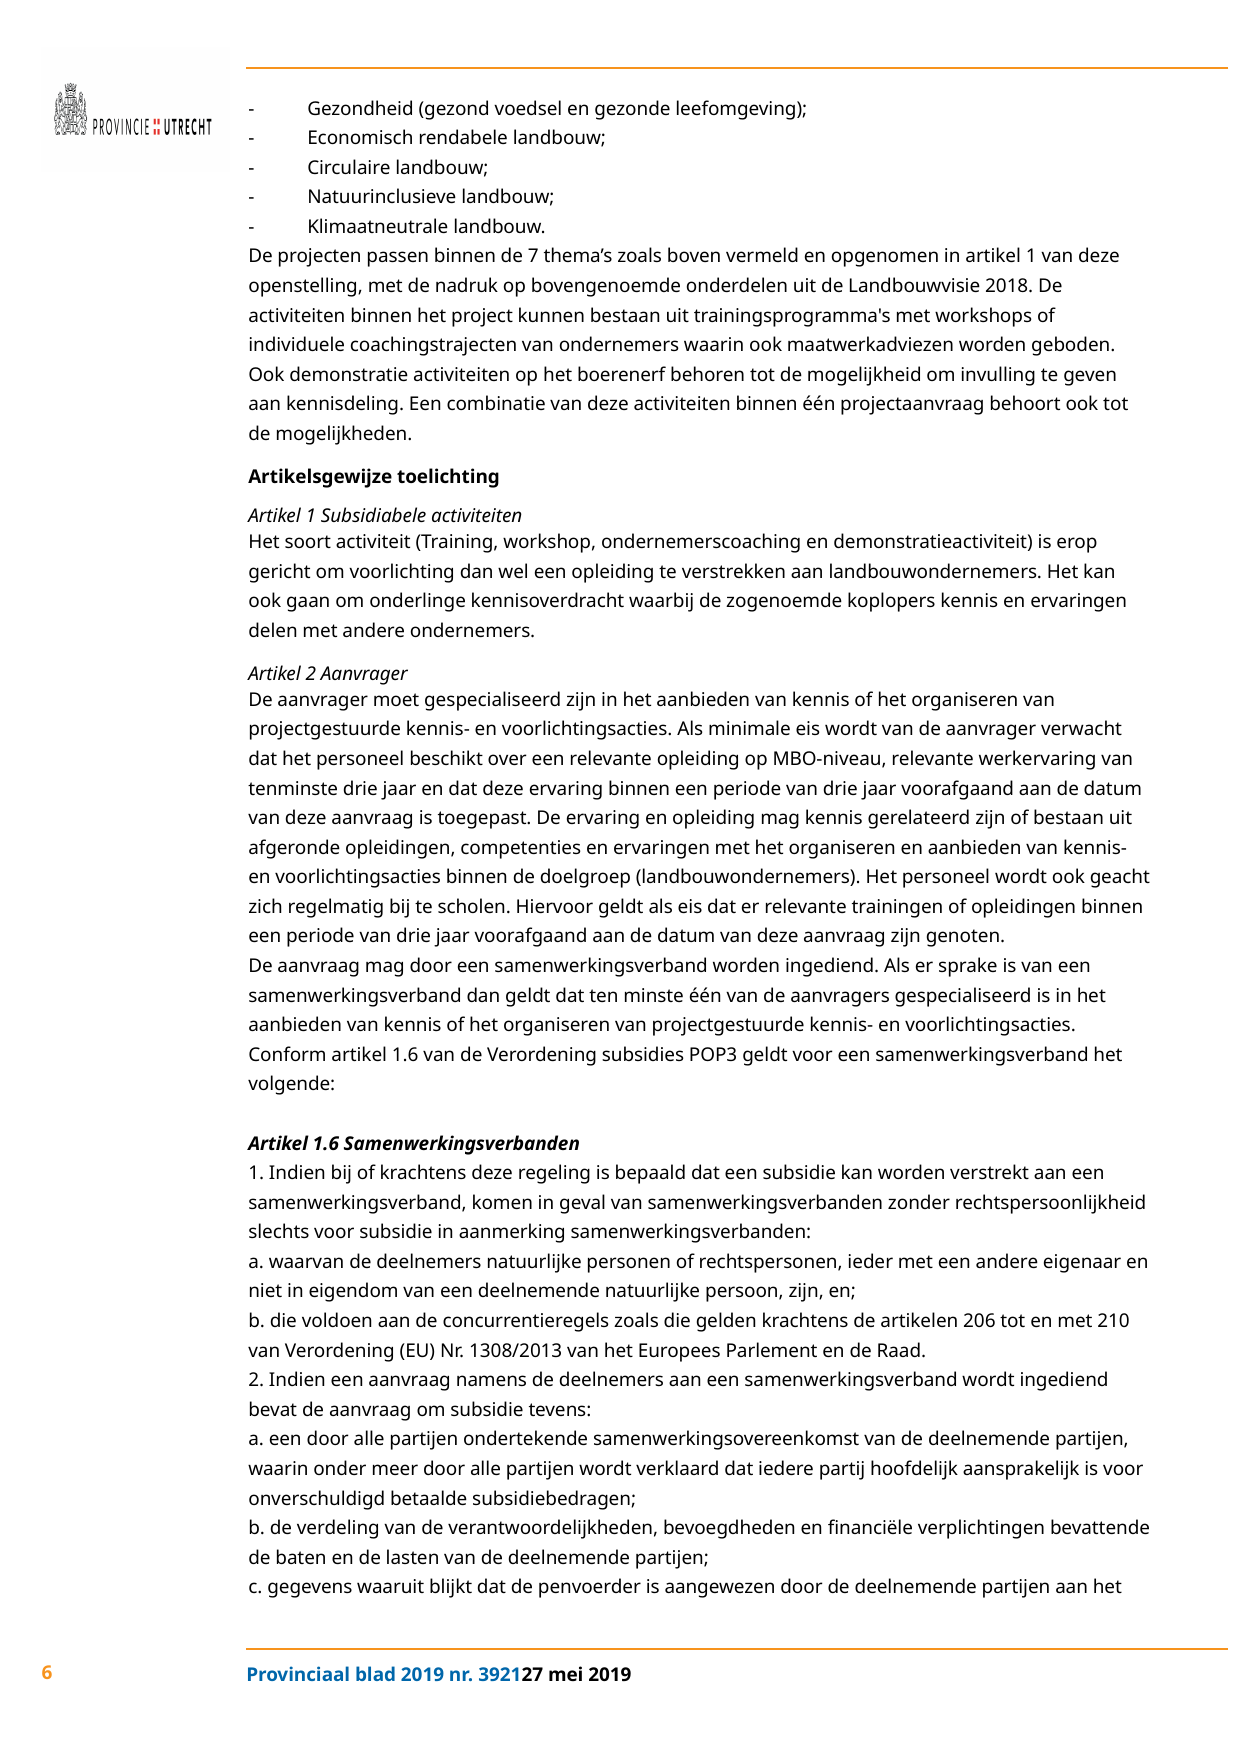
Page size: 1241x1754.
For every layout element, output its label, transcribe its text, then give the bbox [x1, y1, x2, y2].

list Klimaatneutrale landbouw. [248, 213, 1152, 239]
text De aanvrager moet gespecialiseerd zijn in het aanbieden van kennis of het organiseren van projectgestuurde kennis- en voorlichtingsacties. Als minimale eis wordt van de aanvrager verwacht dat het personeel beschikt over een relevante opleiding op MBO-niveau, relevante werkervaring van tenminste drie jaar en dat deze ervaring binnen een periode van drie jaar voorafgaand aan de datum van deze aanvraag is toegepast. De ervaring en opleiding mag kennis gerelateerd zijn of bestaan uit afgeronde opleidingen, competenties en ervaringen met het organiseren en aanbieden van kennis- en voorlichtingsacties binnen de doelgroep (landbouwondernemers). Het personeel wordt ook geacht zich regelmatig bij te scholen. Hiervoor geldt als eis dat er relevante trainingen of opleidingen binnen een periode van drie jaar voorafgaand aan de datum van deze aanvraag zijn genoten. [248, 686, 1152, 948]
text Artikel 2 Aanvrager [248, 660, 1152, 686]
list Natuurinclusieve landbouw; [248, 183, 1152, 209]
text Artikelsgewijze toelichting [248, 463, 1152, 489]
text De projecten passen binnen de 7 thema’s zoals boven vermeld en opgenomen in artikel 1 van deze openstelling, met de nadruk op bovengenoemde onderdelen uit de Landbouwvisie 2018. De activiteiten binnen het project kunnen bestaan uit trainingsprogramma's met workshops of individuele coachingstrajecten van ondernemers waarin ook maatwerkadviezen worden geboden. Ook demonstratie activiteiten op het boerenerf behoren tot de mogelijkheid om invulling te geven aan kennisdeling. Een combinatie van deze activiteiten binnen één projectaanvraag behoort ook tot de mogelijkheden. [248, 243, 1152, 446]
text Het soort activiteit (Training, workshop, ondernemerscoaching en demonstratieactiviteit) is erop gericht om voorlichting dan wel een opleiding te verstrekken aan landbouwondernemers. Het kan ook gaan om onderlinge kennisoverdracht waarbij de zogenoemde koplopers kennis en ervaringen delen met andere ondernemers. [248, 528, 1152, 643]
list Economisch rendabele landbouw; [248, 124, 1152, 150]
text De aanvraag mag door een samenwerkingsverband worden ingediend. Als er sprake is van een samenwerkingsverband dan geldt dat ten minste één van de aanvragers gespecialiseerd is in het aanbieden van kennis of het organiseren van projectgestuurde kennis- en voorlichtingsacties. [248, 952, 1152, 1037]
text Conform artikel 1.6 van de Verordening subsidies POP3 geldt voor een samenwerkingsverband het volgende: [248, 1041, 1152, 1096]
text Artikel 1 Subsidiabele activiteiten [248, 503, 1152, 528]
list Circulaire landbouw; [248, 154, 1152, 180]
picture [41, 47, 231, 172]
list Gezondheid (gezond voedsel en gezonde leefomgeving); [248, 95, 1152, 121]
table_header Artikel 1.6 Samenwerkingsverbanden 1. Indien bij of krachtens deze regeling is bepaald dat een subsidie kan worden verstrekt aan een samenwerkingsverband, komen in geval van samenwerkingsverbanden zonder rechtspersoonlijkheid slechts voor subsidie in aanmerking samenwerkingsverbanden: a. waarvan de deelnemers natuurlijke personen of rechtspersonen, ieder met een andere eigenaar en niet in eigendom van een deelnemende natuurlijke persoon, zijn, en; b. die voldoen aan de concurrentieregels zoals die gelden krachtens de artikelen 206 tot en met 210 van Verordening (EU) Nr. 1308/2013 van het Europees Parlement en de Raad. 2. Indien een aanvraag namens de deelnemers aan een samenwerkingsverband wordt ingediend bevat de aanvraag om subsidie tevens: a. een door alle partijen ondertekende samenwerkingsovereenkomst van de deelnemende partijen, waarin onder meer door alle partijen wordt verklaard dat iedere partij hoofdelijk aansprakelijk is voor onverschuldigd betaalde subsidiebedragen; b. de verdeling van de verantwoordelijkheden, bevoegdheden en financiële verplichtingen bevattende de baten en de lasten van de deelnemende partijen; c. gegevens waaruit blijkt dat de penvoerder is aangewezen door de deelnemende partijen aan het [248, 1130, 1152, 1599]
